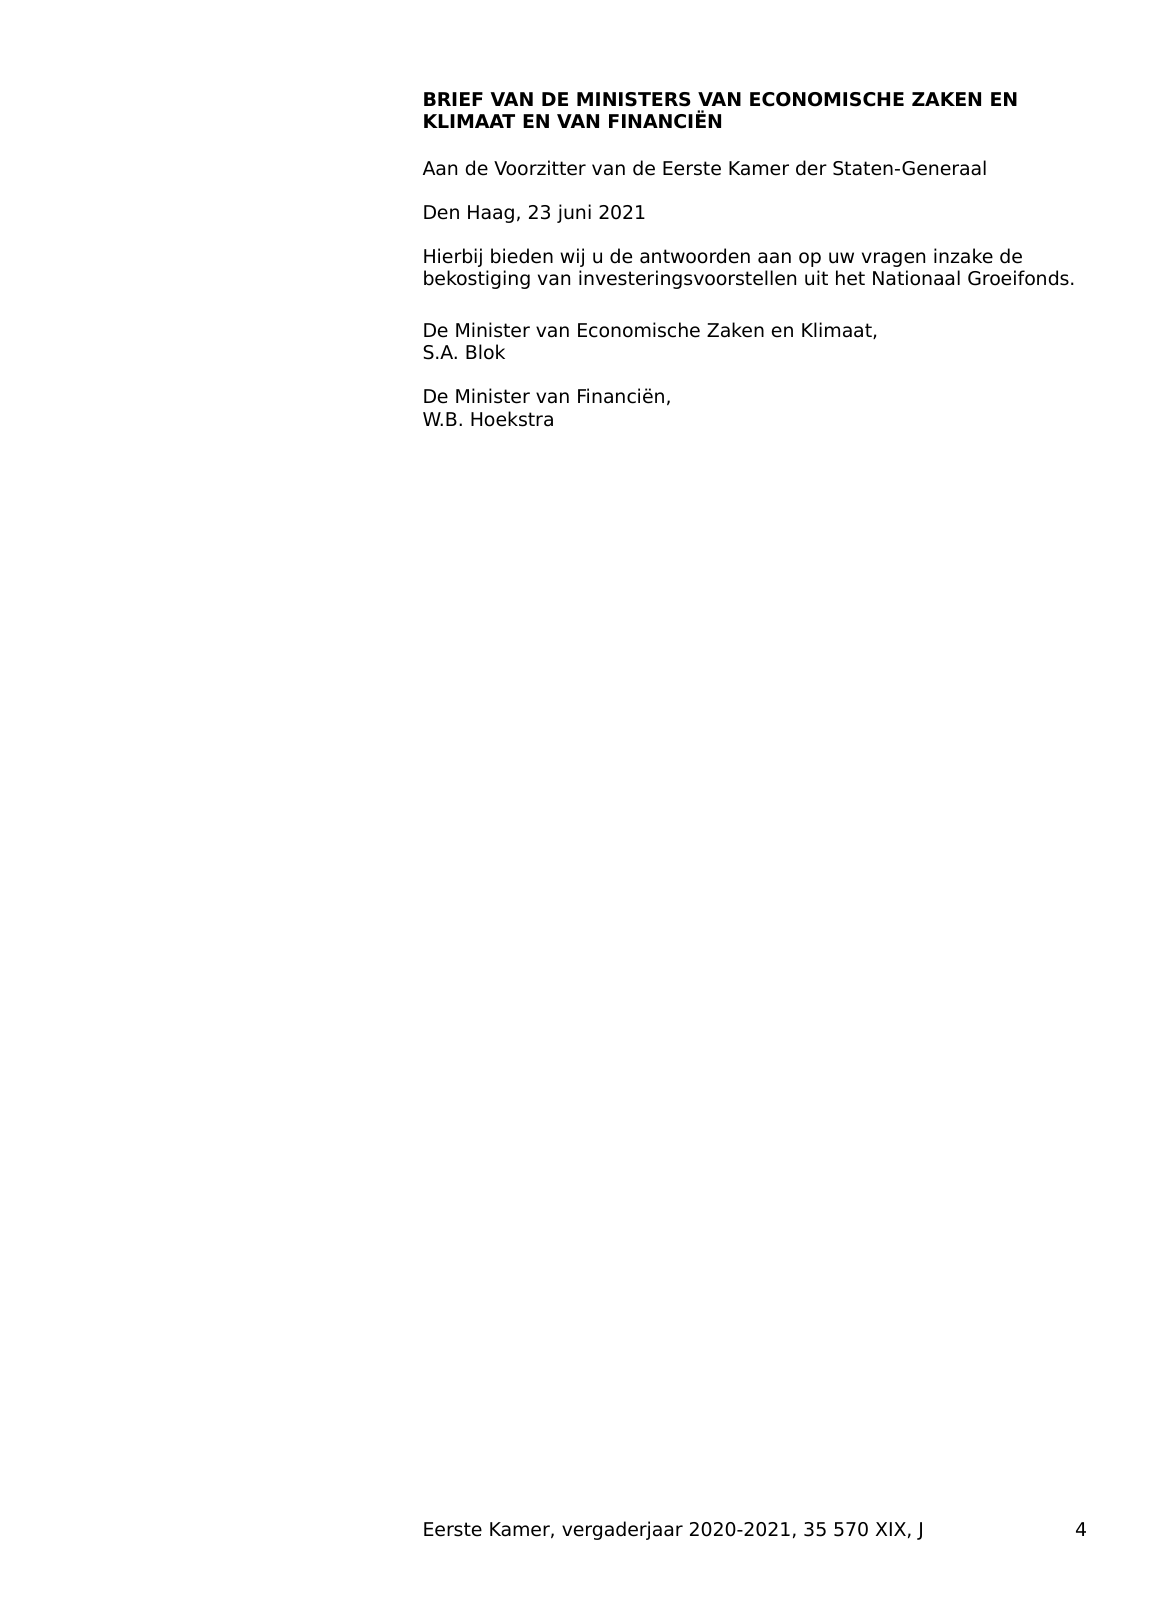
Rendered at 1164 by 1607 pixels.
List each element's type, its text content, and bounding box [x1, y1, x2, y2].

text De Minister van Financiën, W.B. Hoekstra [422, 386, 1087, 430]
text Hierbij bieden wij u de antwoorden aan op uw vragen inzake de bekostiging van investeringsvoorstellen uit het Nationaal Groeifonds. [422, 246, 1087, 290]
text De Minister van Economische Zaken en Klimaat, S.A. Blok [422, 320, 1087, 364]
subtitle BRIEF VAN DE MINISTERS VAN ECONOMISCHE ZAKEN EN KLIMAAT EN VAN FINANCIËN [422, 89, 1087, 133]
text Den Haag, 23 juni 2021 [422, 202, 1087, 224]
text Aan de Voorzitter van de Eerste Kamer der Staten-Generaal [422, 158, 1087, 180]
